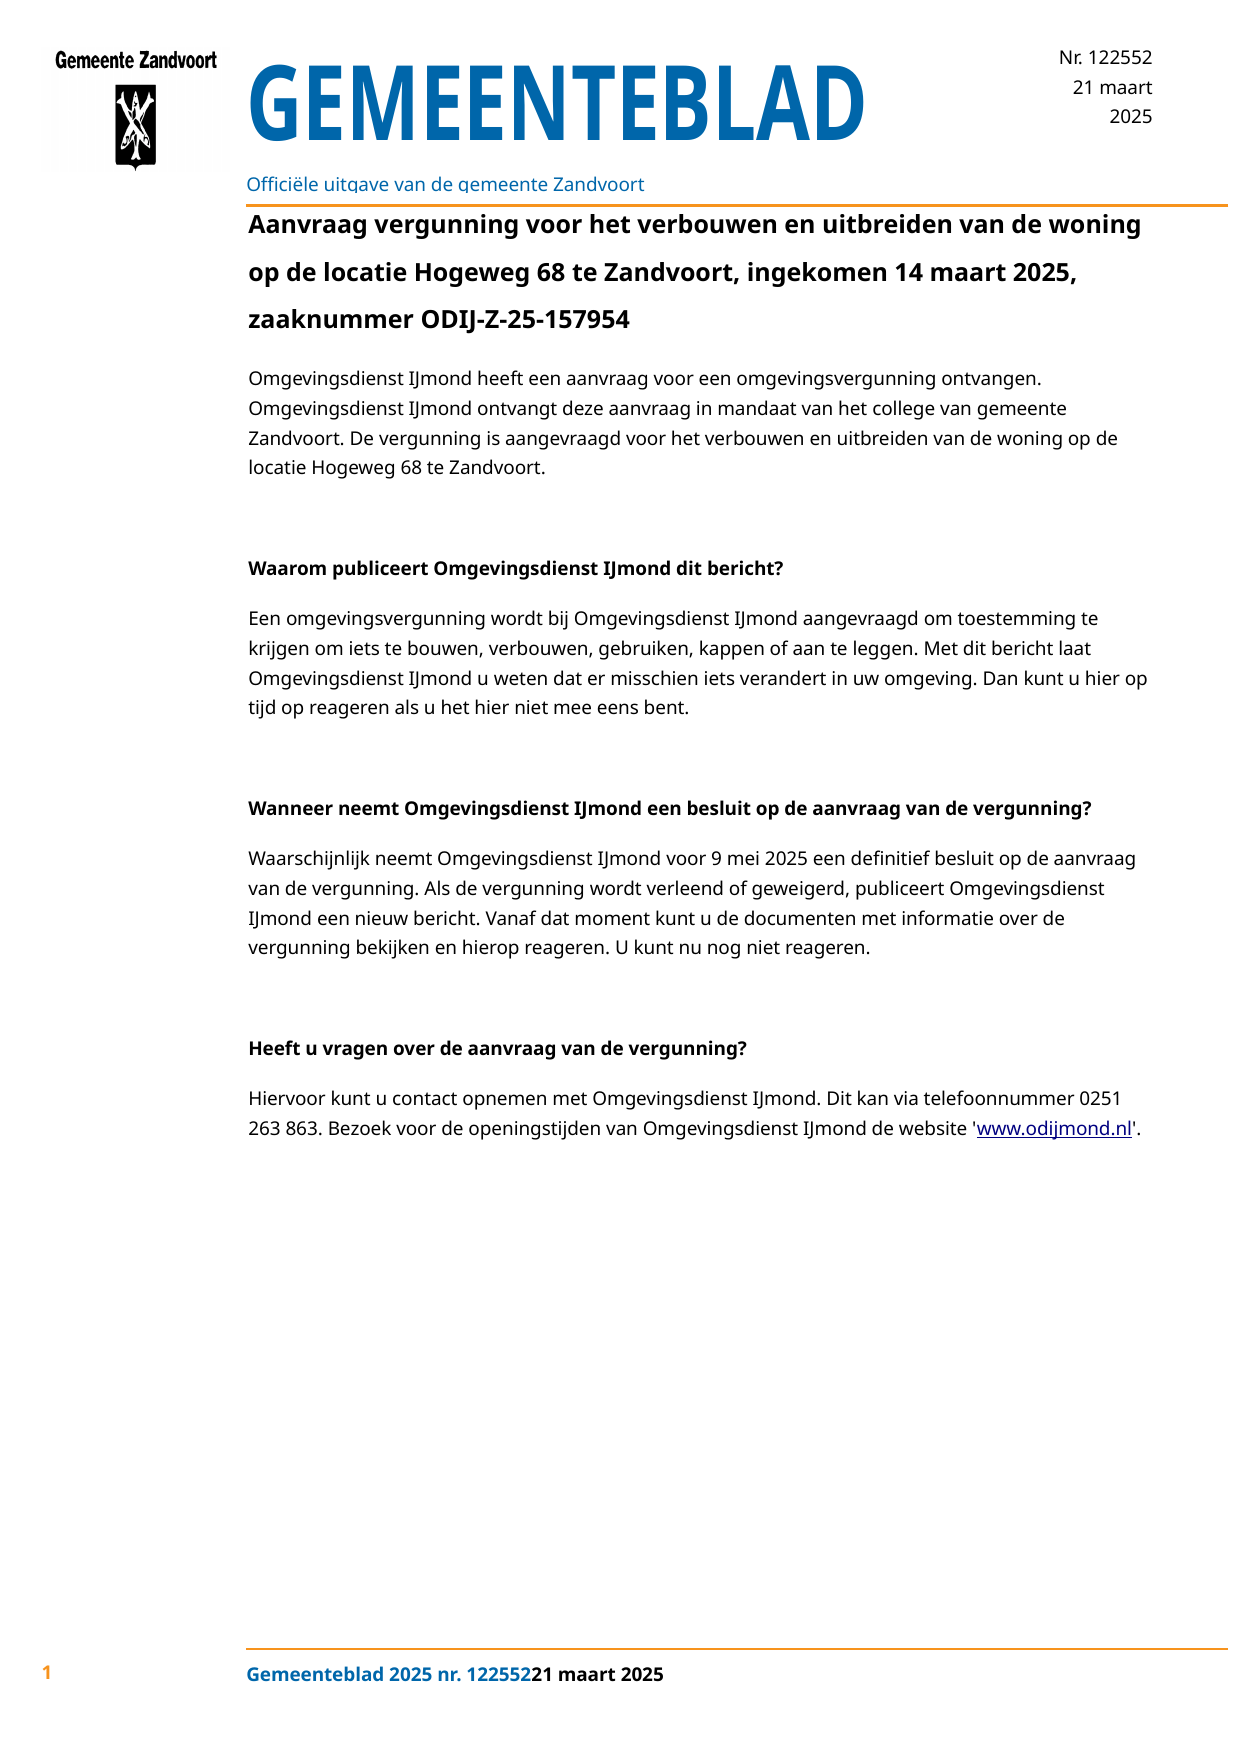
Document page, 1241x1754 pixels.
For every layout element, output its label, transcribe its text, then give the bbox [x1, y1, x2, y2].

text Waarschijnlijk neemt Omgevingsdienst IJmond voor 9 mei 2025 een definitief besluit op de aanvraag van de vergunning. Als de vergunning wordt verleend of geweigerd, publiceert Omgevingsdienst IJmond een nieuw bericht. Vanaf dat moment kunt u de documenten met informatie over de vergunning bekijken en hierop reageren. U kunt nu nog niet reageren. [248, 846, 1152, 960]
picture [41, 47, 231, 172]
text Heeft u vragen over de aanvraag van de vergunning? [248, 1035, 1152, 1061]
text Omgevingsdienst IJmond heeft een aanvraag voor een omgevingsvergunning ontvangen. Omgevingsdienst IJmond ontvangt deze aanvraag in mandaat van het college van gemeente Zandvoort. De vergunning is aangevraagd voor het verbouwen en uitbreiden van de woning op de locatie Hogeweg 68 te Zandvoort. [248, 366, 1152, 480]
text Wanneer neemt Omgevingsdienst IJmond een besluit op de aanvraag van de vergunning? [248, 795, 1152, 821]
text Aanvraag vergunning voor het verbouwen en uitbreiden van de woning op de locatie Hogeweg 68 te Zandvoort, ingekomen 14 maart 2025, zaaknummer ODIJ-Z-25-157954 [248, 207, 1152, 336]
text Hiervoor kunt u contact opnemen met Omgevingsdienst IJmond. Dit kan via telefoonnummer 0251 263 863. Bezoek voor de openingstijden van Omgevingsdienst IJmond de website 'www.odijmond.nl'. [248, 1086, 1152, 1141]
text Een omgevingsvergunning wordt bij Omgevingsdienst IJmond aangevraagd om toestemming te krijgen om iets te bouwen, verbouwen, gebruiken, kappen of aan te leggen. Met dit bericht laat Omgevingsdienst IJmond u weten dat er misschien iets verandert in uw omgeving. Dan kunt u hier op tijd op reageren als u het hier niet mee eens bent. [248, 606, 1152, 720]
text Waarom publiceert Omgevingsdienst IJmond dit bericht? [248, 555, 1152, 581]
